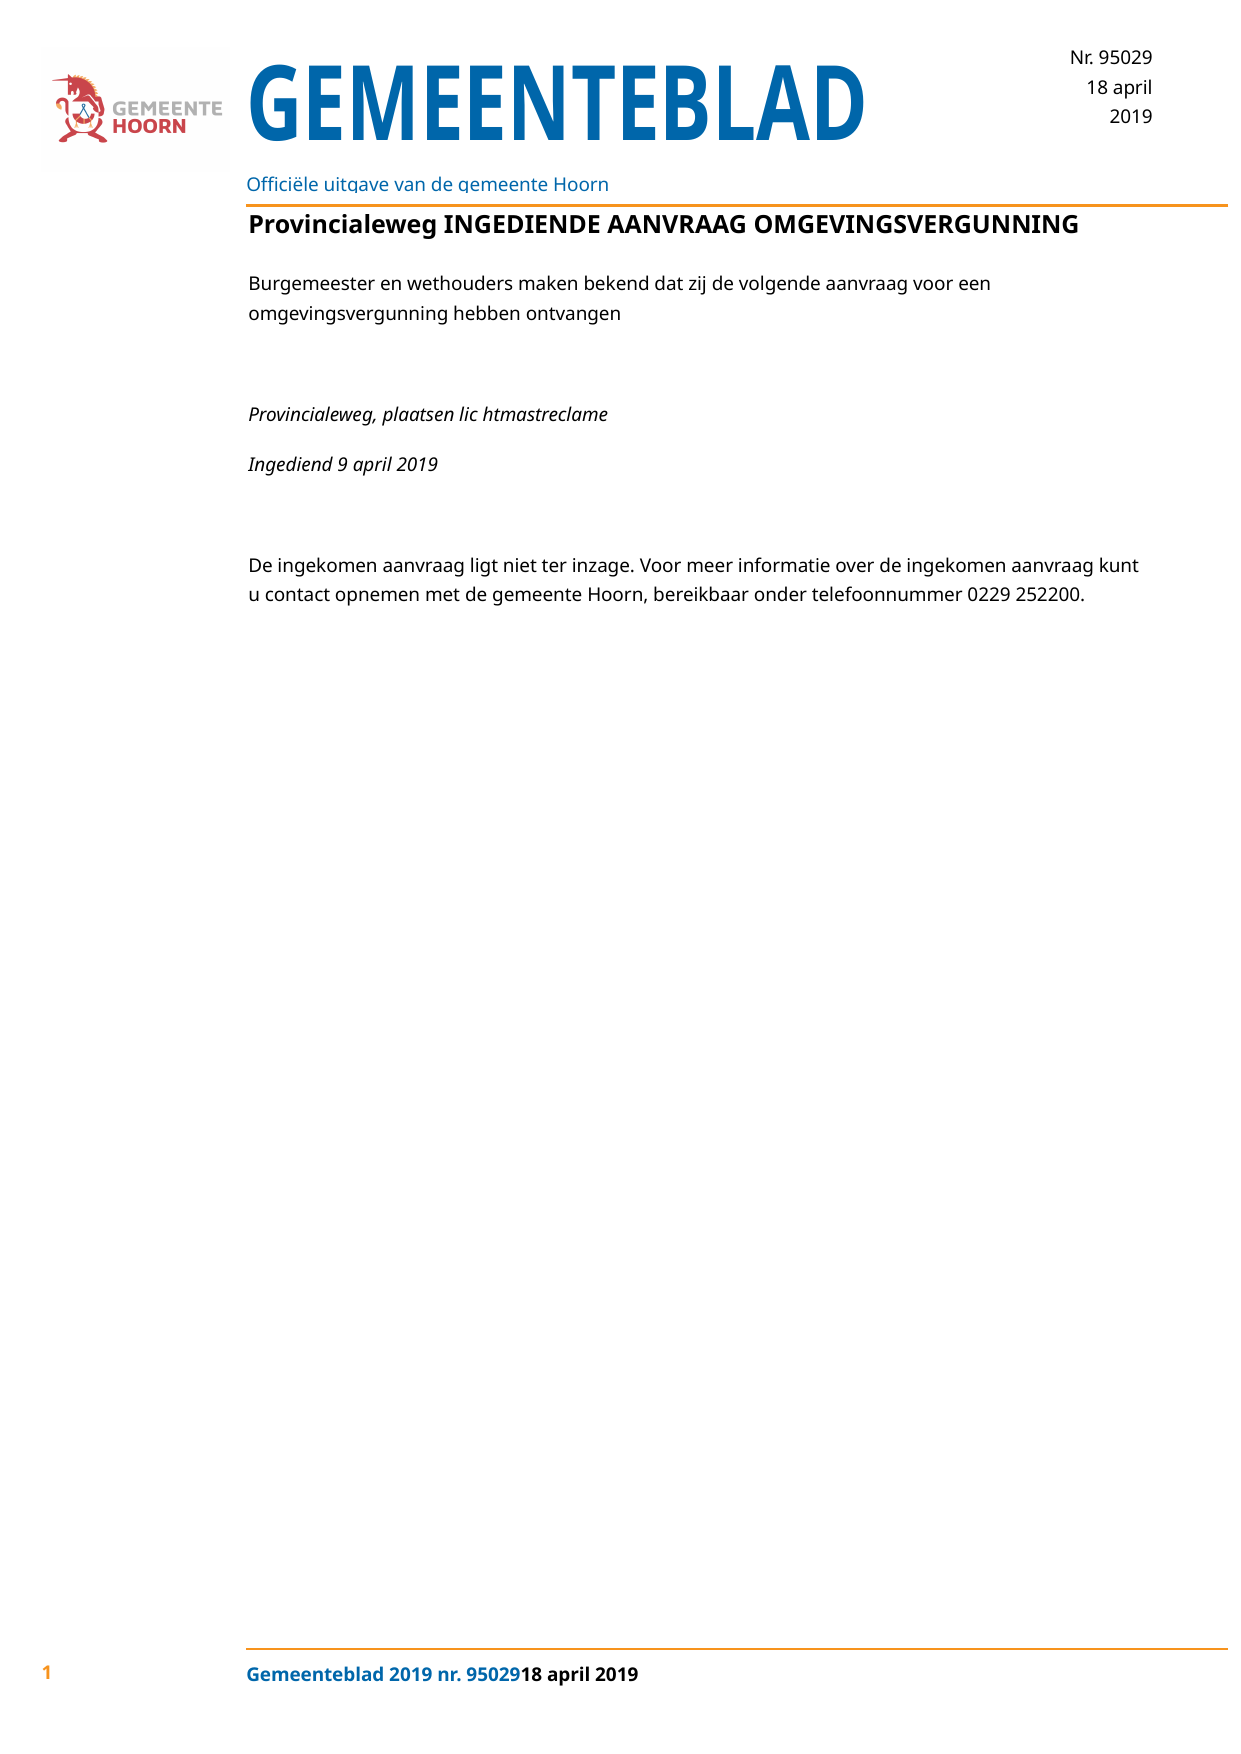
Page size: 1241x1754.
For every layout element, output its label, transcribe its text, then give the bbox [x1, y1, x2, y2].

text Provincialeweg INGEDIENDE AANVRAAG OMGEVINGSVERGUNNING [248, 207, 1152, 241]
picture [41, 47, 231, 172]
text De ingekomen aanvraag ligt niet ter inzage. Voor meer informatie over de ingekomen aanvraag kunt u contact opnemen met de gemeente Hoorn, bereikbaar onder telefoonnummer 0229 252200. [248, 552, 1152, 607]
text Provincialeweg, plaatsen lic htmastreclame [248, 401, 1152, 426]
text Ingediend 9 april 2019 [248, 451, 1152, 477]
text Burgemeester en wethouders maken bekend dat zij de volgende aanvraag voor een omgevingsvergunning hebben ontvangen [248, 270, 1152, 326]
